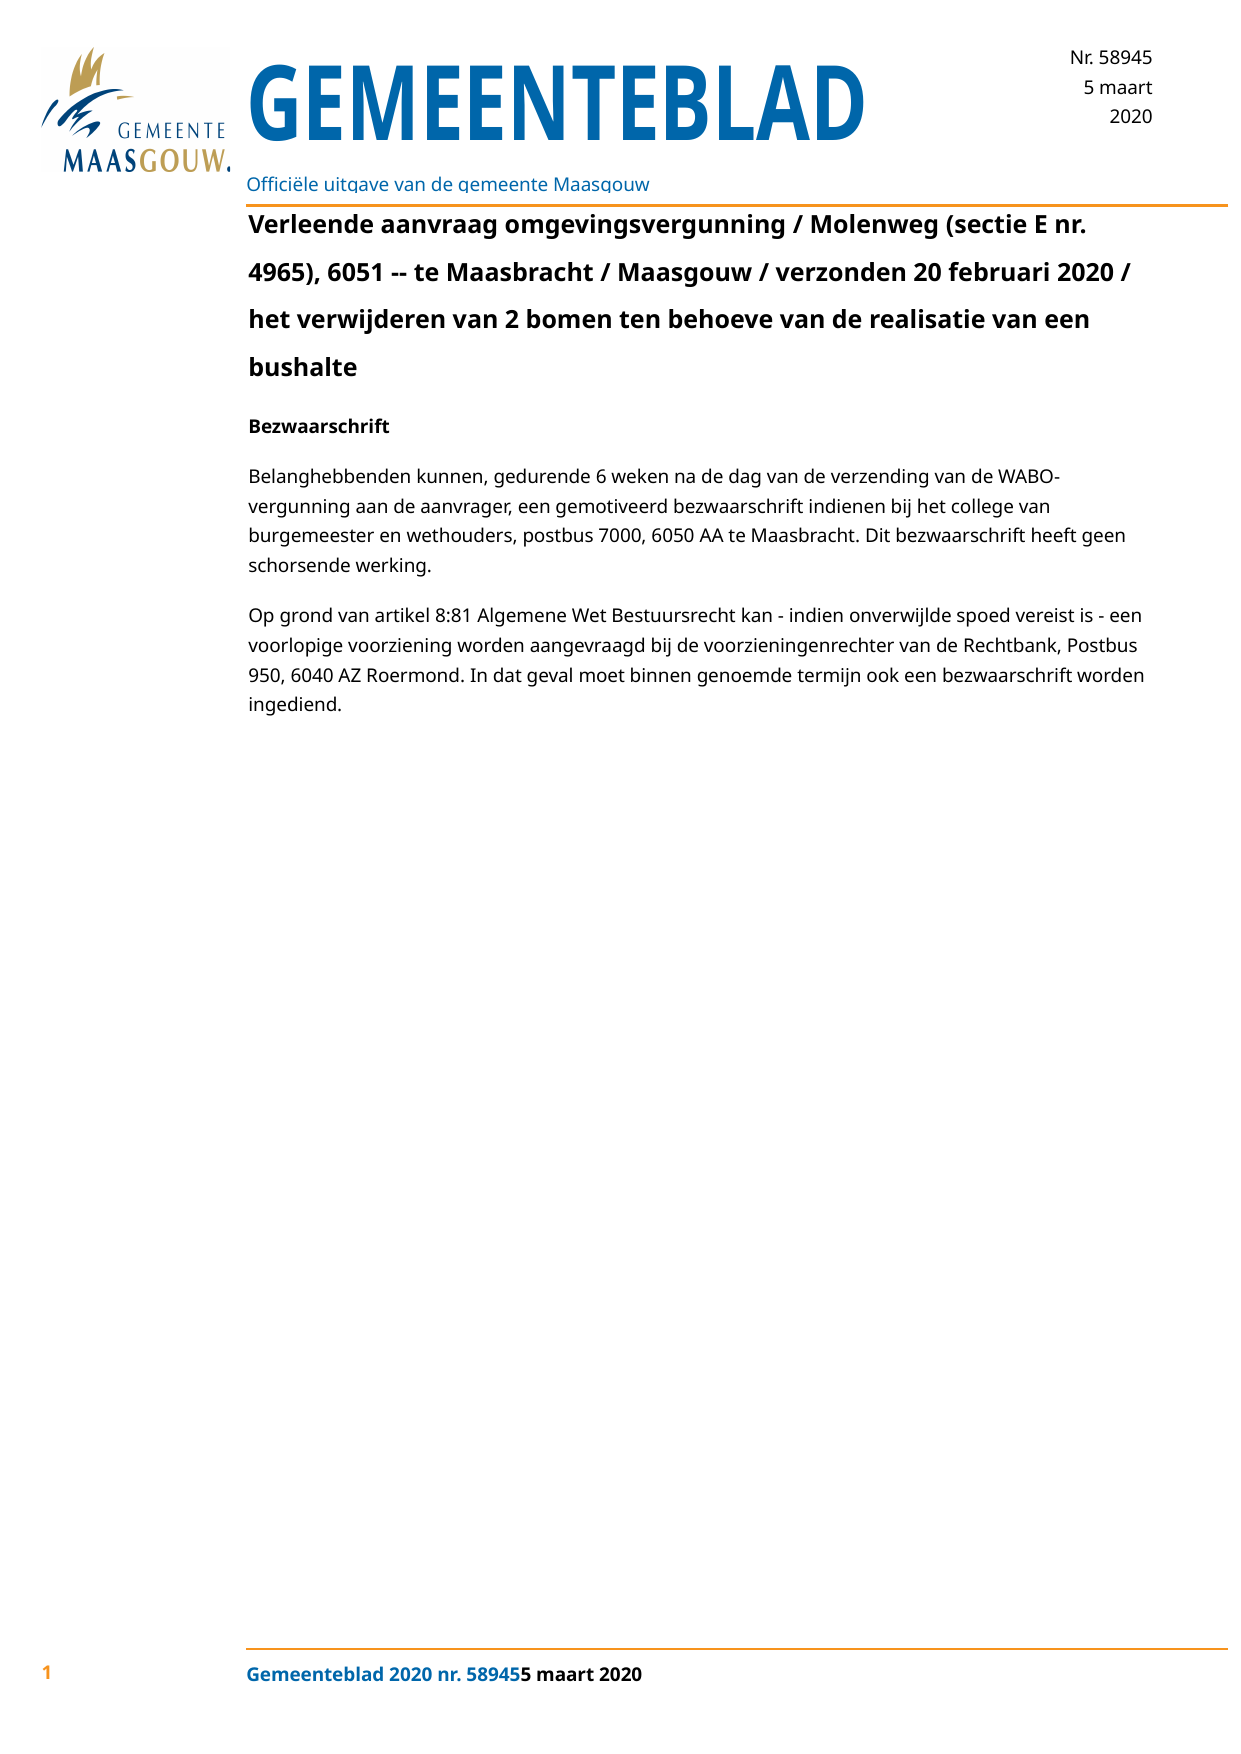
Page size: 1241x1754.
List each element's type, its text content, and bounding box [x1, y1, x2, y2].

picture [41, 47, 231, 172]
text Op grond van artikel 8:81 Algemene Wet Bestuursrecht kan - indien onverwijlde spoed vereist is - een voorlopige voorziening worden aangevraagd bij de voorzieningenrechter van de Rechtbank, Postbus 950, 6040 AZ Roermond. In dat geval moet binnen genoemde termijn ook een bezwaarschrift worden ingediend. [248, 603, 1152, 717]
text Bezwaarschrift [248, 413, 1152, 439]
text Belanghebbenden kunnen, gedurende 6 weken na de dag van de verzending van de WABO-vergunning aan de aanvrager, een gemotiveerd bezwaarschrift indienen bij het college van burgemeester en wethouders, postbus 7000, 6050 AA te Maasbracht. Dit bezwaarschrift heeft geen schorsende werking. [248, 463, 1152, 578]
text Verleende aanvraag omgevingsvergunning / Molenweg (sectie E nr. 4965), 6051 -- te Maasbracht / Maasgouw / verzonden 20 februari 2020 / het verwijderen van 2 bomen ten behoeve van de realisatie van een bushalte [248, 207, 1152, 384]
